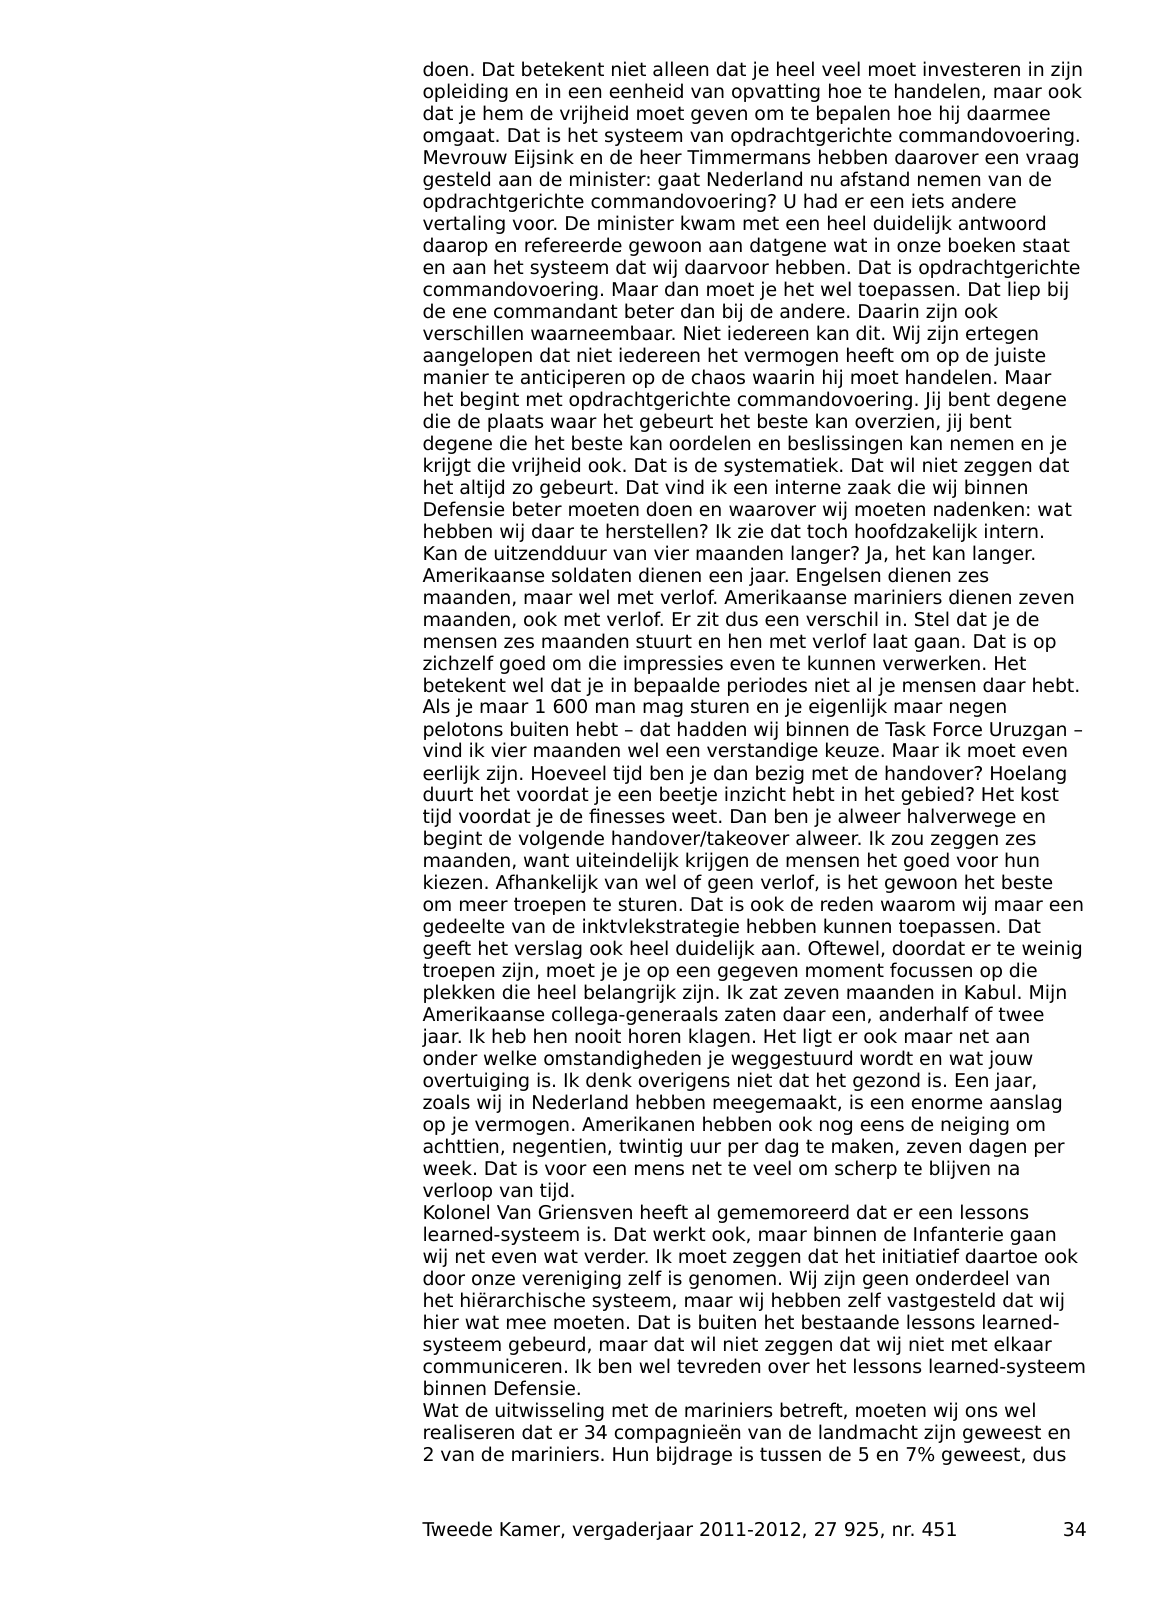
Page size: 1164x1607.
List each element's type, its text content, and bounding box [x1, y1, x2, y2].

text Kolonel Van Griensven heeft al gememoreerd dat er een lessons learned-systeem is. Dat werkt ook, maar binnen de Infanterie gaan wij net even wat verder. Ik moet zeggen dat het initiatief daartoe ook door onze vereniging zelf is genomen. Wij zijn geen onderdeel van het hiërarchische systeem, maar wij hebben zelf vastgesteld dat wij hier wat mee moeten. Dat is buiten het bestaande lessons learned-systeem gebeurd, maar dat wil niet zeggen dat wij niet met elkaar communiceren. Ik ben wel tevreden over het lessons learned-systeem binnen Defensie. [422, 1202, 1087, 1400]
text Wat de uitwisseling met de mariniers betreft, moeten wij ons wel realiseren dat er 34 compagnieën van de landmacht zijn geweest en 2 van de mariniers. Hun bijdrage is tussen de 5 en 7% geweest, dus [422, 1400, 1087, 1466]
text Mevrouw Eijsink en de heer Timmermans hebben daarover een vraag gesteld aan de minister: gaat Nederland nu afstand nemen van de opdrachtgerichte commandovoering? U had er een iets andere vertaling voor. De minister kwam met een heel duidelijk antwoord daarop en refereerde gewoon aan datgene wat in onze boeken staat en aan het systeem dat wij daarvoor hebben. Dat is opdrachtgerichte commandovoering. Maar dan moet je het wel toepassen. Dat liep bij de ene commandant beter dan bij de andere. Daarin zijn ook verschillen waarneembaar. Niet iedereen kan dit. Wij zijn ertegen aangelopen dat niet iedereen het vermogen heeft om op de juiste manier te anticiperen op de chaos waarin hij moet handelen. Maar het begint met opdrachtgerichte commandovoering. Jij bent degene die de plaats waar het gebeurt het beste kan overzien, jij bent degene die het beste kan oordelen en beslissingen kan nemen en je krijgt die vrijheid ook. Dat is de systematiek. Dat wil niet zeggen dat het altijd zo gebeurt. Dat vind ik een interne zaak die wij binnen Defensie beter moeten doen en waarover wij moeten nadenken: wat hebben wij daar te herstellen? Ik zie dat toch hoofdzakelijk intern. [422, 147, 1087, 543]
text doen. Dat betekent niet alleen dat je heel veel moet investeren in zijn opleiding en in een eenheid van opvatting hoe te handelen, maar ook dat je hem de vrijheid moet geven om te bepalen hoe hij daarmee omgaat. Dat is het systeem van opdrachtgerichte commandovoering. [422, 59, 1087, 147]
text Kan de uitzendduur van vier maanden langer? Ja, het kan langer. Amerikaanse soldaten dienen een jaar. Engelsen dienen zes maanden, maar wel met verlof. Amerikaanse mariniers dienen zeven maanden, ook met verlof. Er zit dus een verschil in. Stel dat je de mensen zes maanden stuurt en hen met verlof laat gaan. Dat is op zichzelf goed om die impressies even te kunnen verwerken. Het betekent wel dat je in bepaalde periodes niet al je mensen daar hebt. Als je maar 1 600 man mag sturen en je eigenlijk maar negen pelotons buiten hebt – dat hadden wij binnen de Task Force Uruzgan – vind ik vier maanden wel een verstandige keuze. Maar ik moet even eerlijk zijn. Hoeveel tijd ben je dan bezig met de handover? Hoelang duurt het voordat je een beetje inzicht hebt in het gebied? Het kost tijd voordat je de finesses weet. Dan ben je alweer halverwege en begint de volgende handover/takeover alweer. Ik zou zeggen zes maanden, want uiteindelijk krijgen de mensen het goed voor hun kiezen. Afhankelijk van wel of geen verlof, is het gewoon het beste om meer troepen te sturen. Dat is ook de reden waarom wij maar een gedeelte van de inktvlekstrategie hebben kunnen toepassen. Dat geeft het verslag ook heel duidelijk aan. Oftewel, doordat er te weinig troepen zijn, moet je je op een gegeven moment focussen op die plekken die heel belangrijk zijn. Ik zat zeven maanden in Kabul. Mijn Amerikaanse collega-generaals zaten daar een, anderhalf of twee jaar. Ik heb hen nooit horen klagen. Het ligt er ook maar net aan onder welke omstandigheden je weggestuurd wordt en wat jouw overtuiging is. Ik denk overigens niet dat het gezond is. Een jaar, zoals wij in Nederland hebben meegemaakt, is een enorme aanslag op je vermogen. Amerikanen hebben ook nog eens de neiging om achttien, negentien, twintig uur per dag te maken, zeven dagen per week. Dat is voor een mens net te veel om scherp te blijven na verloop van tijd. [422, 543, 1087, 1202]
